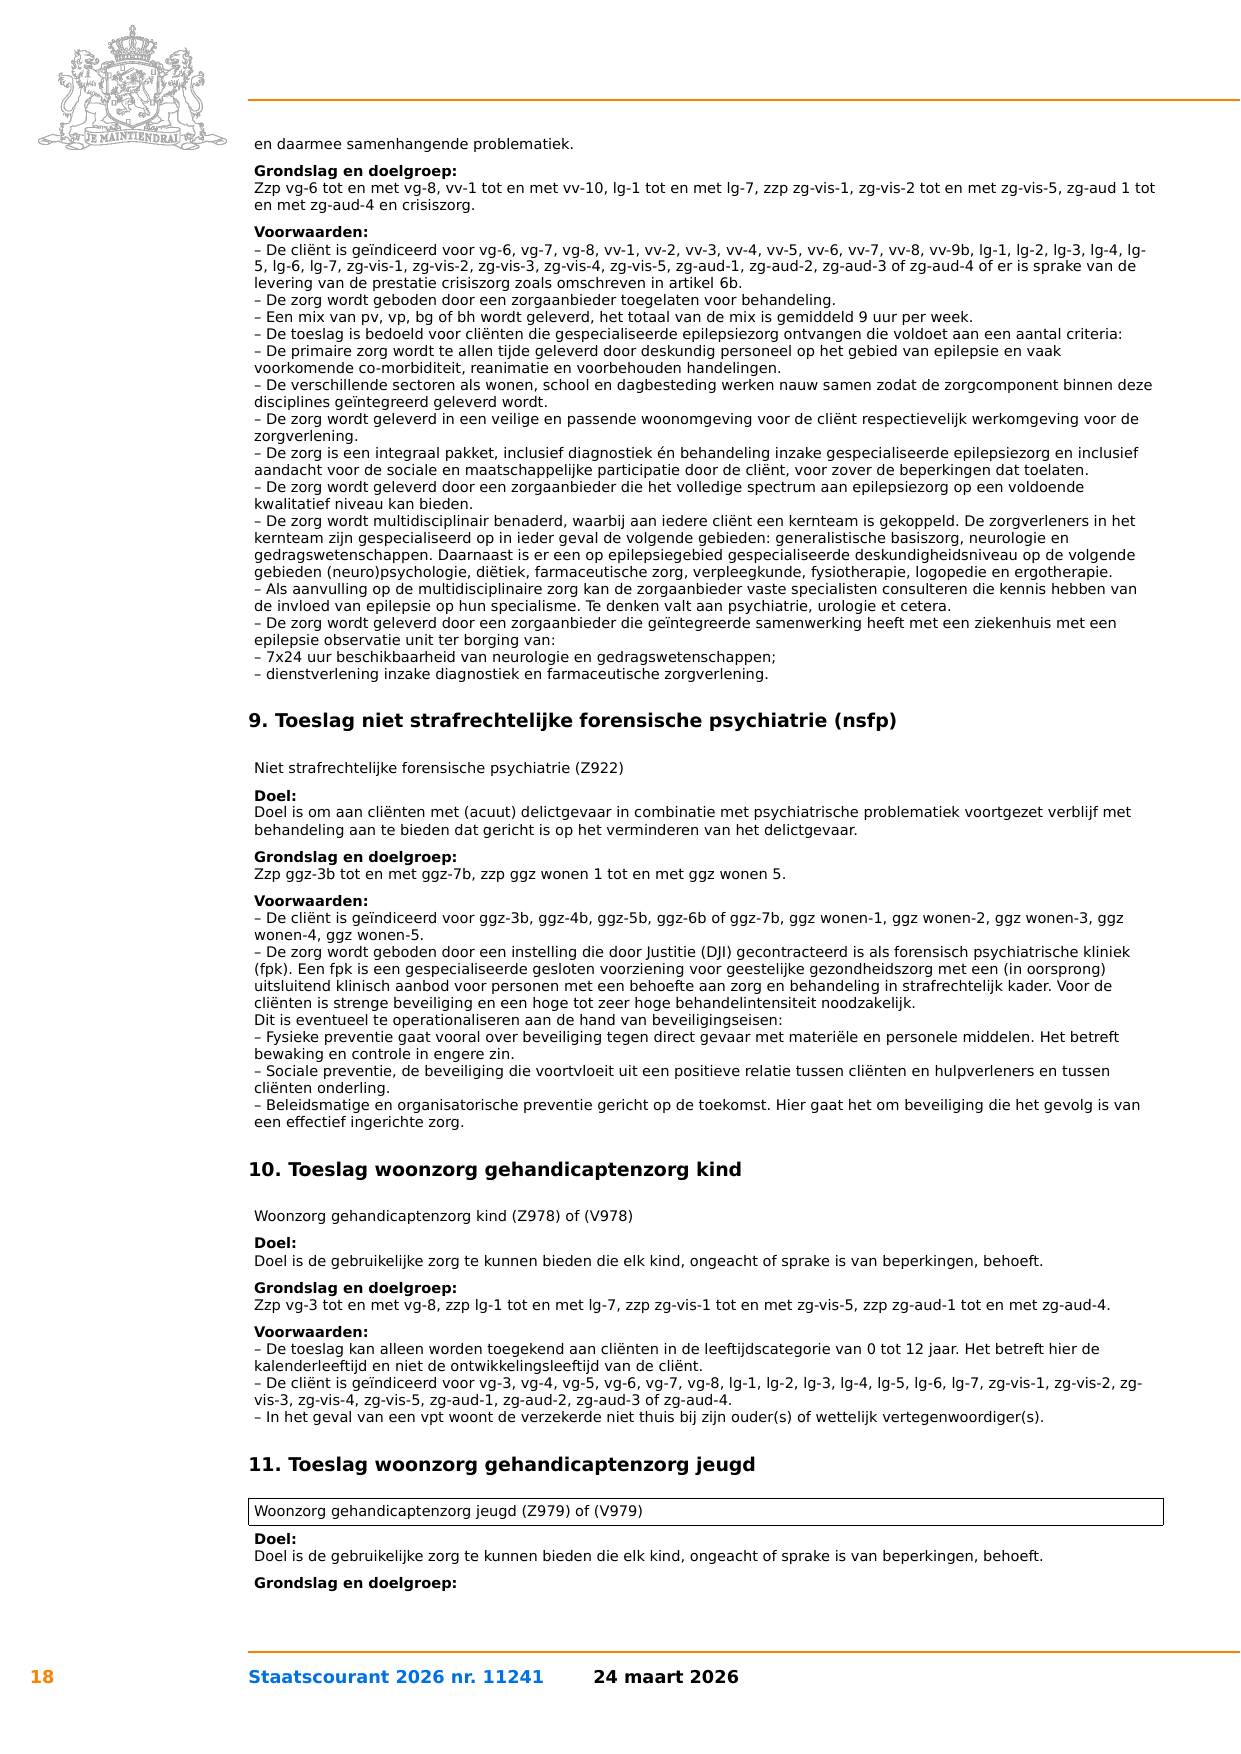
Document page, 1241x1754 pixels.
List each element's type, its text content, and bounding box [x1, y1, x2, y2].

table_cell Doel: Doel is om aan cliënten met (acuut) delictgevaar in combinatie met psychiatrische problematiek voortgezet verblijf met behandeling aan te bieden dat gericht is op het verminderen van het delictgevaar. [249, 783, 1163, 843]
subtitle 10. Toeslag woonzorg gehandicaptenzorg kind [248, 1158, 1163, 1180]
table_header Woonzorg gehandicaptenzorg kind (Z978) of (V978) [249, 1203, 1163, 1230]
table_cell Doel: Doel is de gebruikelijke zorg te kunnen bieden die elk kind, ongeacht of sprake is van beperkingen, behoeft. [249, 1526, 1163, 1569]
table_cell Grondslag en doelgroep: Zzp ggz-3b tot en met ggz-7b, zzp ggz wonen 1 tot en met ggz wonen 5. [249, 844, 1163, 887]
table_header Niet strafrechtelijke forensische psychiatrie (Z922) [249, 755, 1163, 782]
subtitle 9. Toeslag niet strafrechtelijke forensische psychiatrie (nsfp) [248, 710, 1163, 732]
table_header Woonzorg gehandicaptenzorg jeugd (Z979) of (V979) [249, 1499, 1163, 1525]
table_cell Grondslag en doelgroep: [249, 1570, 1163, 1597]
table_cell Grondslag en doelgroep: Zzp vg-3 tot en met vg-8, zzp lg-1 tot en met lg-7, zzp zg-vis-1 tot en met zg-vis-5, zzp zg-aud-1 tot en met zg-aud-4. [249, 1275, 1163, 1318]
table_cell Voorwaarden: – De cliënt is geïndiceerd voor vg-6, vg-7, vg-8, vv-1, vv-2, vv-3, vv-4, vv-5, vv-6, vv-7, vv-8, vv-9b, lg-1, lg-2, lg-3, lg-4, lg-5, lg-6, lg-7, zg-vis-1, zg-vis-2, zg-vis-3, zg-vis-4, zg-vis-5, zg-aud-1, zg-aud-2, zg-aud-3 of zg-aud-4 of er is sprake van de levering van de prestatie crisiszorg zoals omschreven in artikel 6b. – De zorg wordt geboden door een zorgaanbieder toegelaten voor behandeling. – Een mix van pv, vp, bg of bh wordt geleverd, het totaal van de mix is gemiddeld 9 uur per week. – De toeslag is bedoeld voor cliënten die gespecialiseerde epilepsiezorg ontvangen die voldoet aan een aantal criteria: – De primaire zorg wordt te allen tijde geleverd door deskundig personeel op het gebied van epilepsie en vaak voorkomende co-morbiditeit, reanimatie en voorbehouden handelingen. – De verschillende sectoren als wonen, school en dagbesteding werken nauw samen zodat de zorgcomponent binnen deze disciplines geïntegreerd geleverd wordt. – De zorg wordt geleverd in een veilige en passende woonomgeving voor de cliënt respectievelijk werkomgeving voor de zorgverlening. – De zorg is een integraal pakket, inclusief diagnostiek én behandeling inzake gespecialiseerde epilepsiezorg en inclusief aandacht voor de sociale en maatschappelijke participatie door de cliënt, voor zover de beperkingen dat toelaten. – De zorg wordt geleverd door een zorgaanbieder die het volledige spectrum aan epilepsiezorg op een voldoende kwalitatief niveau kan bieden. – De zorg wordt multidisciplinair benaderd, waarbij aan iedere cliënt een kernteam is gekoppeld. De zorgverleners in het kernteam zijn gespecialiseerd op in ieder geval de volgende gebieden: generalistische basiszorg, neurologie en gedragswetenschappen. Daarnaast is er een op epilepsiegebied gespecialiseerde deskundigheidsniveau op de volgende gebieden (neuro)psychologie, diëtiek, farmaceutische zorg, verpleegkunde, fysiotherapie, logopedie en ergotherapie. – Als aanvulling op de multidisciplinaire zorg kan de zorgaanbieder vaste specialisten consulteren die kennis hebben van de invloed van epilepsie op hun specialisme. Te denken valt aan psychiatrie, urologie et cetera. – De zorg wordt geleverd door een zorgaanbieder die geïntegreerde samenwerking heeft met een ziekenhuis met een epilepsie observatie unit ter borging van: – 7x24 uur beschikbaarheid van neurologie en gedragswetenschappen; – dienstverlening inzake diagnostiek en farmaceutische zorgverlening. [249, 220, 1163, 687]
table_cell Voorwaarden: – De cliënt is geïndiceerd voor ggz-3b, ggz-4b, ggz-5b, ggz-6b of ggz-7b, ggz wonen-1, ggz wonen-2, ggz wonen-3, ggz wonen-4, ggz wonen-5. – De zorg wordt geboden door een instelling die door Justitie (DJI) gecontracteerd is als forensisch psychiatrische kliniek (fpk). Een fpk is een gespecialiseerde gesloten voorziening voor geestelijke gezondheidszorg met een (in oorsprong) uitsluitend klinisch aanbod voor personen met een behoefte aan zorg en behandeling in strafrechtelijk kader. Voor de cliënten is strenge beveiliging en een hoge tot zeer hoge behandelintensiteit noodzakelijk. Dit is eventueel te operationaliseren aan de hand van beveiligingseisen: – Fysieke preventie gaat vooral over beveiliging tegen direct gevaar met materiële en personele middelen. Het betreft bewaking en controle in engere zin. – Sociale preventie, de beveiliging die voortvloeit uit een positieve relatie tussen cliënten en hulpverleners en tussen cliënten onderling. – Beleidsmatige en organisatorische preventie gericht op de toekomst. Hier gaat het om beveiliging die het gevolg is van een effectief ingerichte zorg. [249, 889, 1163, 1136]
subtitle 11. Toeslag woonzorg gehandicaptenzorg jeugd [248, 1454, 1163, 1476]
table_cell en daarmee samenhangende problematiek. [249, 131, 1163, 157]
picture [38, 25, 227, 150]
table_cell Grondslag en doelgroep: Zzp vg-6 tot en met vg-8, vv-1 tot en met vv-10, lg-1 tot en met lg-7, zzp zg-vis-1, zg-vis-2 tot en met zg-vis-5, zg-aud 1 tot en met zg-aud-4 en crisiszorg. [249, 158, 1163, 219]
table_cell Voorwaarden: – De toeslag kan alleen worden toegekend aan cliënten in de leeftijdscategorie van 0 tot 12 jaar. Het betreft hier de kalenderleeftijd en niet de ontwikkelingsleeftijd van de cliënt. – De cliënt is geïndiceerd voor vg-3, vg-4, vg-5, vg-6, vg-7, vg-8, lg-1, lg-2, lg-3, lg-4, lg-5, lg-6, lg-7, zg-vis-1, zg-vis-2, zg-vis-3, zg-vis-4, zg-vis-5, zg-aud-1, zg-aud-2, zg-aud-3 of zg-aud-4. – In het geval van een vpt woont de verzekerde niet thuis bij zijn ouder(s) of wettelijk vertegenwoordiger(s). [249, 1320, 1163, 1431]
table_cell Doel: Doel is de gebruikelijke zorg te kunnen bieden die elk kind, ongeacht of sprake is van beperkingen, behoeft. [249, 1231, 1163, 1274]
